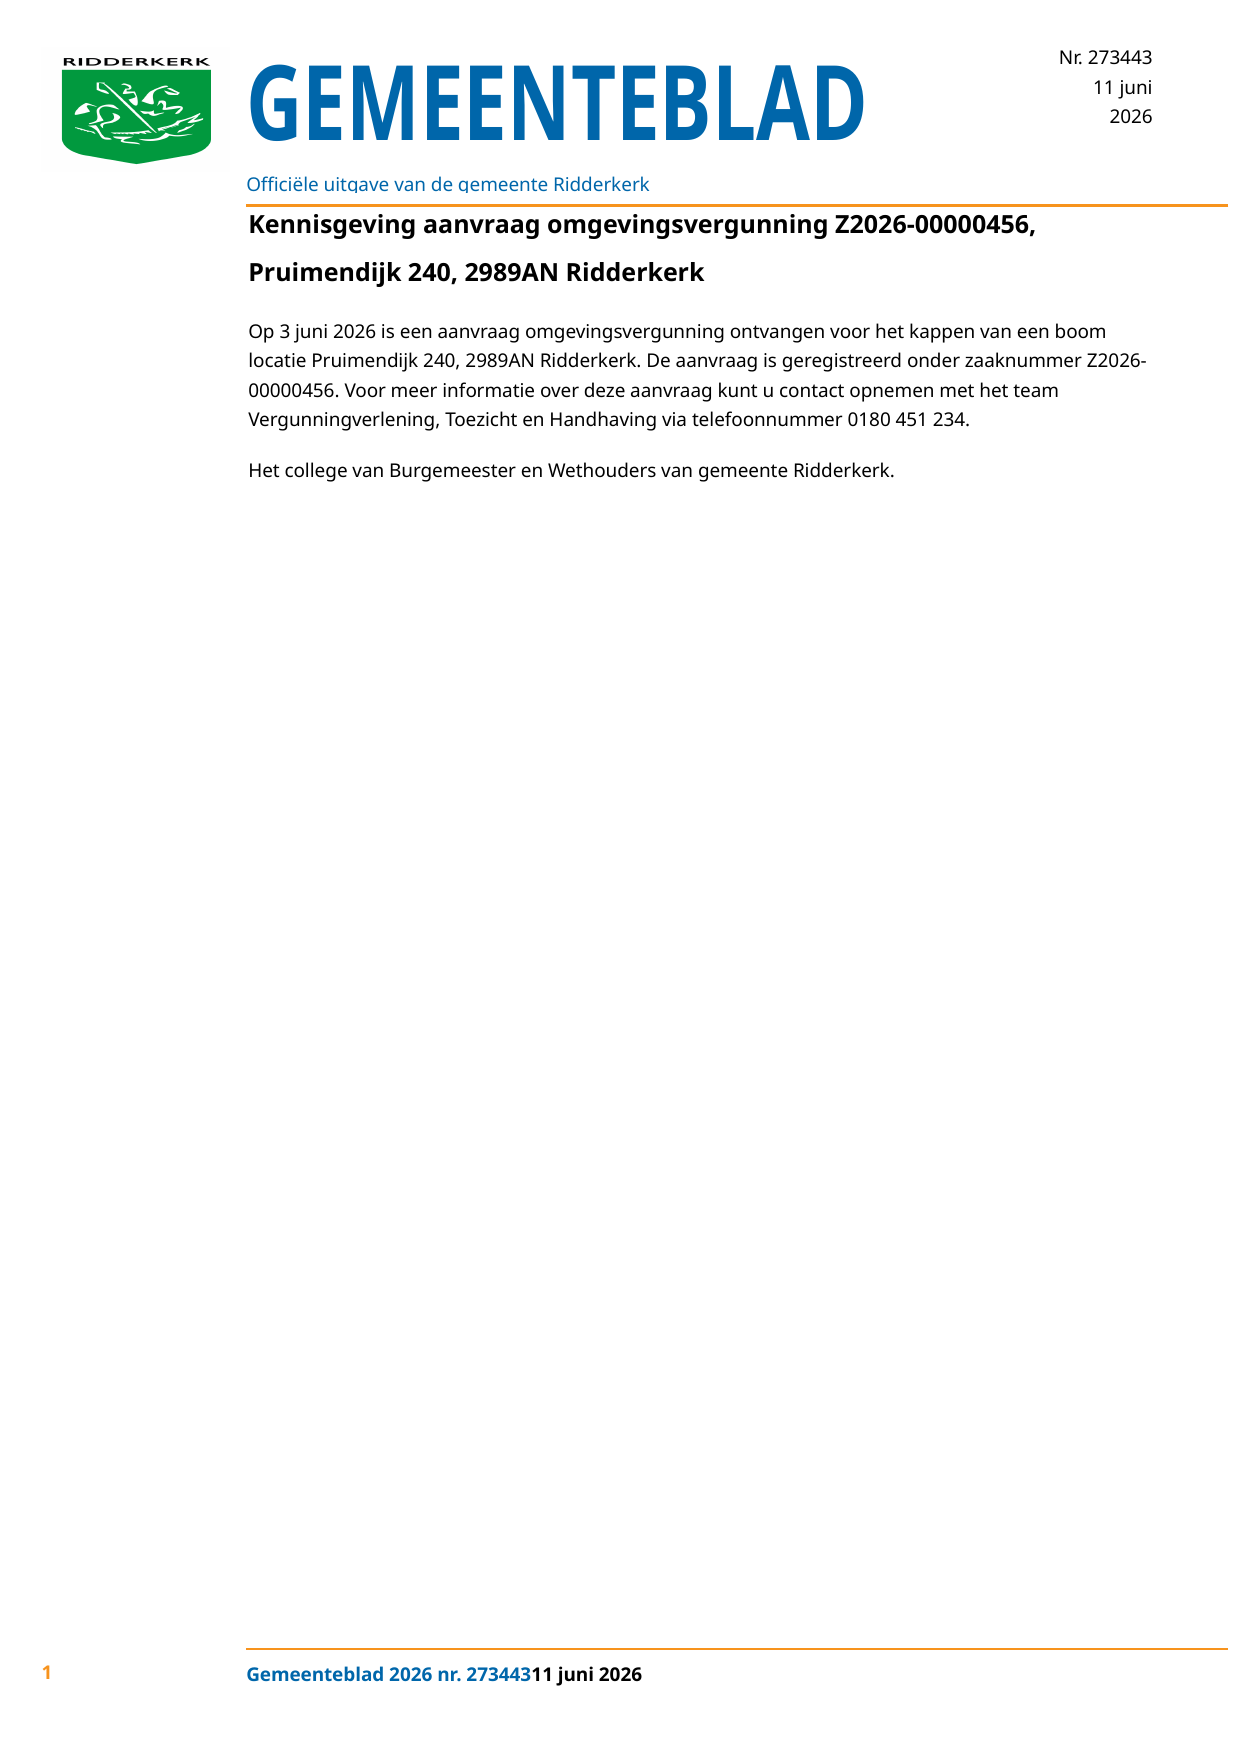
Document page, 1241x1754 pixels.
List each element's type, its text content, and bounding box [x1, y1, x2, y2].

text Op 3 juni 2026 is een aanvraag omgevingsvergunning ontvangen voor het kappen van een boom locatie Pruimendijk 240, 2989AN Ridderkerk. De aanvraag is geregistreerd onder zaaknummer Z2026-00000456. Voor meer informatie over deze aanvraag kunt u contact opnemen met het team Vergunningverlening, Toezicht en Handhaving via telefoonnummer 0180 451 234. [248, 318, 1152, 432]
text Het college van Burgemeester en Wethouders van gemeente Ridderkerk. [248, 457, 1152, 483]
picture [41, 47, 231, 172]
text Kennisgeving aanvraag omgevingsvergunning Z2026-00000456, Pruimendijk 240, 2989AN Ridderkerk [248, 207, 1152, 288]
